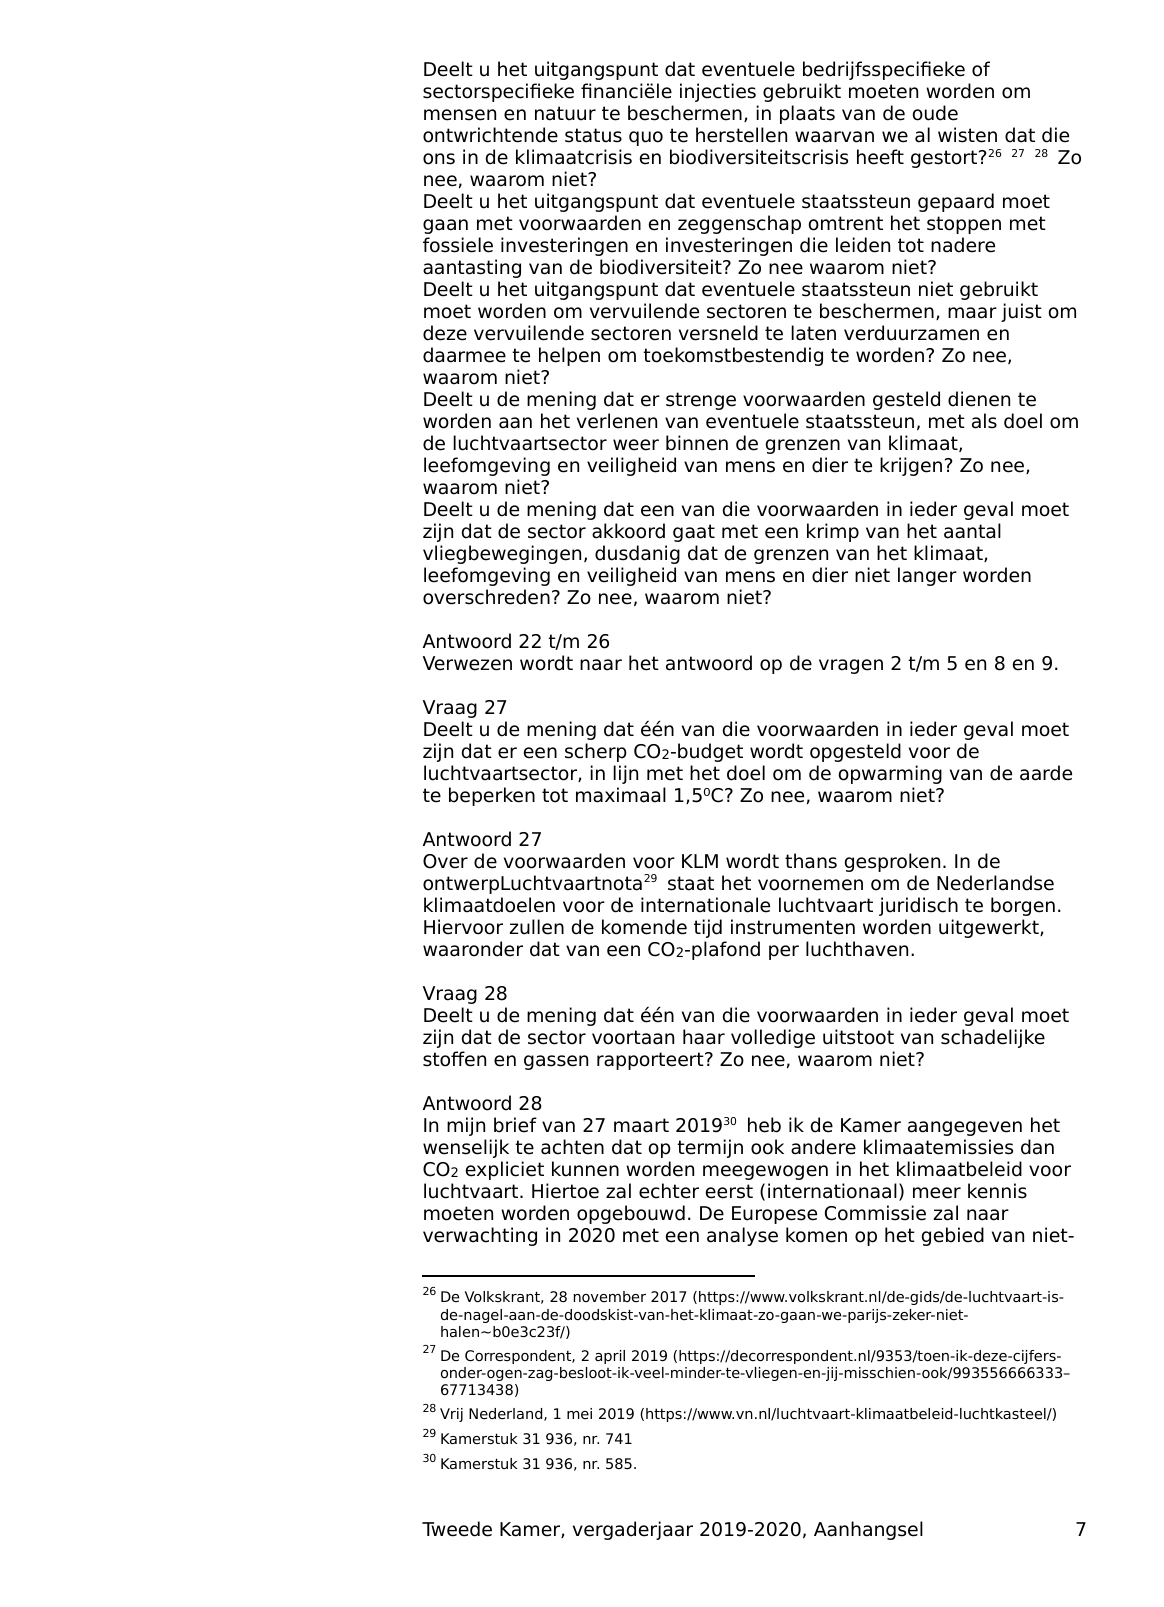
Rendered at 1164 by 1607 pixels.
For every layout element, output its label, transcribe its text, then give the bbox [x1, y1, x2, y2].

text De Correspondent, 2 april 2019 (https://decorrespondent.nl/9353/toen-ik-deze-cijfers-onder-ogen-zag-besloot-ik-veel-minder-te-vliegen-en-jij-misschien-ook/993556666333–67713438) [422, 1343, 1087, 1399]
text Vraag 27 [422, 697, 1087, 719]
text Deelt u de mening dat een van die voorwaarden in ieder geval moet zijn dat de sector akkoord gaat met een krimp van het aantal vliegbewegingen, dusdanig dat de grenzen van het klimaat, leefomgeving en veiligheid van mens en dier niet langer worden overschreden? Zo nee, waarom niet? [422, 499, 1087, 608]
text Antwoord 28 [422, 1093, 1087, 1115]
text Antwoord 27 [422, 829, 1087, 851]
text Antwoord 22 t/m 26 [422, 631, 1087, 653]
text Over de voorwaarden voor KLM wordt thans gesproken. In de ontwerpLuchtvaartnota staat het voornemen om de Nederlandse klimaatdoelen voor de internationale luchtvaart juridisch te borgen. Hiervoor zullen de komende tijd instrumenten worden uitgewerkt, waaronder dat van een CO2-plafond per luchthaven. [422, 851, 1087, 961]
text Vraag 28 [422, 983, 1087, 1005]
text Vrij Nederland, 1 mei 2019 (https://www.vn.nl/luchtvaart-klimaatbeleid-luchtkasteel/) [422, 1402, 1087, 1424]
text Deelt u de mening dat één van die voorwaarden in ieder geval moet zijn dat er een scherp CO2-budget wordt opgesteld voor de luchtvaartsector, in lijn met het doel om de opwarming van de aarde te beperken tot maximaal 1,5⁰C? Zo nee, waarom niet? [422, 719, 1087, 807]
text Deelt u de mening dat er strenge voorwaarden gesteld dienen te worden aan het verlenen van eventuele staatssteun, met als doel om de luchtvaartsector weer binnen de grenzen van klimaat, leefomgeving en veiligheid van mens en dier te krijgen? Zo nee, waarom niet? [422, 389, 1087, 499]
text Kamerstuk 31 936, nr. 741 [422, 1427, 1087, 1449]
text Verwezen wordt naar het antwoord op de vragen 2 t/m 5 en 8 en 9. [422, 653, 1087, 675]
text Deelt u het uitgangspunt dat eventuele bedrijfsspecifieke of sectorspecifieke financiële injecties gebruikt moeten worden om mensen en natuur te beschermen, in plaats van de oude ontwrichtende status quo te herstellen waarvan we al wisten dat die ons in de klimaatcrisis en biodiversiteitscrisis heeft gestort? Zo nee, waarom niet? [422, 59, 1087, 191]
text Deelt u het uitgangspunt dat eventuele staatssteun niet gebruikt moet worden om vervuilende sectoren te beschermen, maar juist om deze vervuilende sectoren versneld te laten verduurzamen en daarmee te helpen om toekomstbestendig te worden? Zo nee, waarom niet? [422, 279, 1087, 389]
text Deelt u het uitgangspunt dat eventuele staatssteun gepaard moet gaan met voorwaarden en zeggenschap omtrent het stoppen met fossiele investeringen en investeringen die leiden tot nadere aantasting van de biodiversiteit? Zo nee waarom niet? [422, 191, 1087, 279]
text In mijn brief van 27 maart 2019 heb ik de Kamer aangegeven het wenselijk te achten dat op termijn ook andere klimaatemissies dan CO2 expliciet kunnen worden meegewogen in het klimaatbeleid voor luchtvaart. Hiertoe zal echter eerst (internationaal) meer kennis moeten worden opgebouwd. De Europese Commissie zal naar verwachting in 2020 met een analyse komen op het gebied van niet- [422, 1115, 1087, 1247]
text De Volkskrant, 28 november 2017 (https://www.volkskrant.nl/de-gids/de-luchtvaart-is-de-nagel-aan-de-doodskist-van-het-klimaat-zo-gaan-we-parijs-zeker-niet-halen~b0e3c23f/) [422, 1285, 1087, 1341]
text Kamerstuk 31 936, nr. 585. [422, 1452, 1087, 1474]
text Deelt u de mening dat één van die voorwaarden in ieder geval moet zijn dat de sector voortaan haar volledige uitstoot van schadelijke stoffen en gassen rapporteert? Zo nee, waarom niet? [422, 1005, 1087, 1071]
